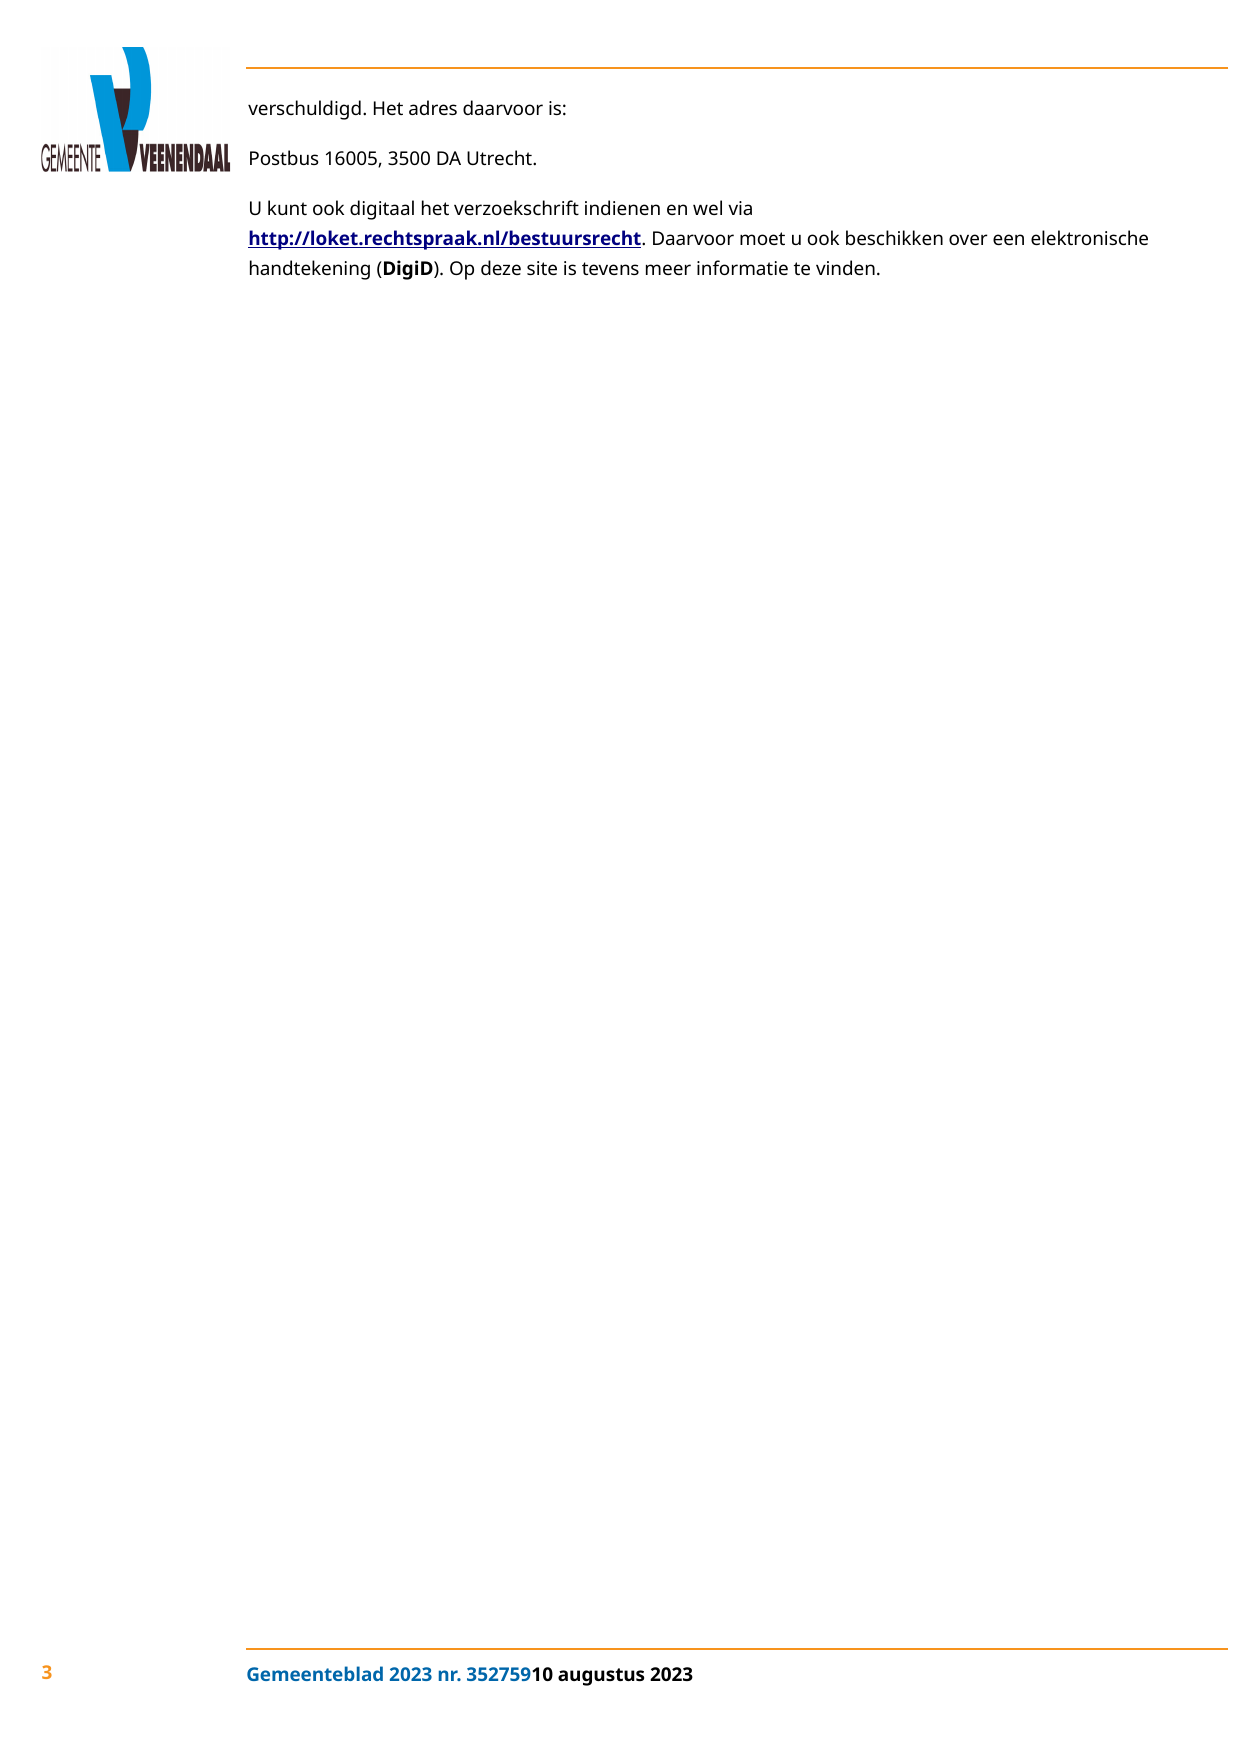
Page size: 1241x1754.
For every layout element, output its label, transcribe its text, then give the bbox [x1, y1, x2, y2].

text verschuldigd. Het adres daarvoor is: [248, 95, 1152, 121]
picture [123, 47, 231, 172]
text U kunt ook digitaal het verzoekschrift indienen en wel via http://loket.rechtspraak.nl/bestuursrecht. Daarvoor moet u ook beschikken over een elektronische handtekening (DigiD). Op deze site is tevens meer informatie te vinden. [248, 196, 1152, 281]
picture [41, 47, 130, 172]
text Postbus 16005, 3500 DA Utrecht. [248, 145, 1152, 171]
